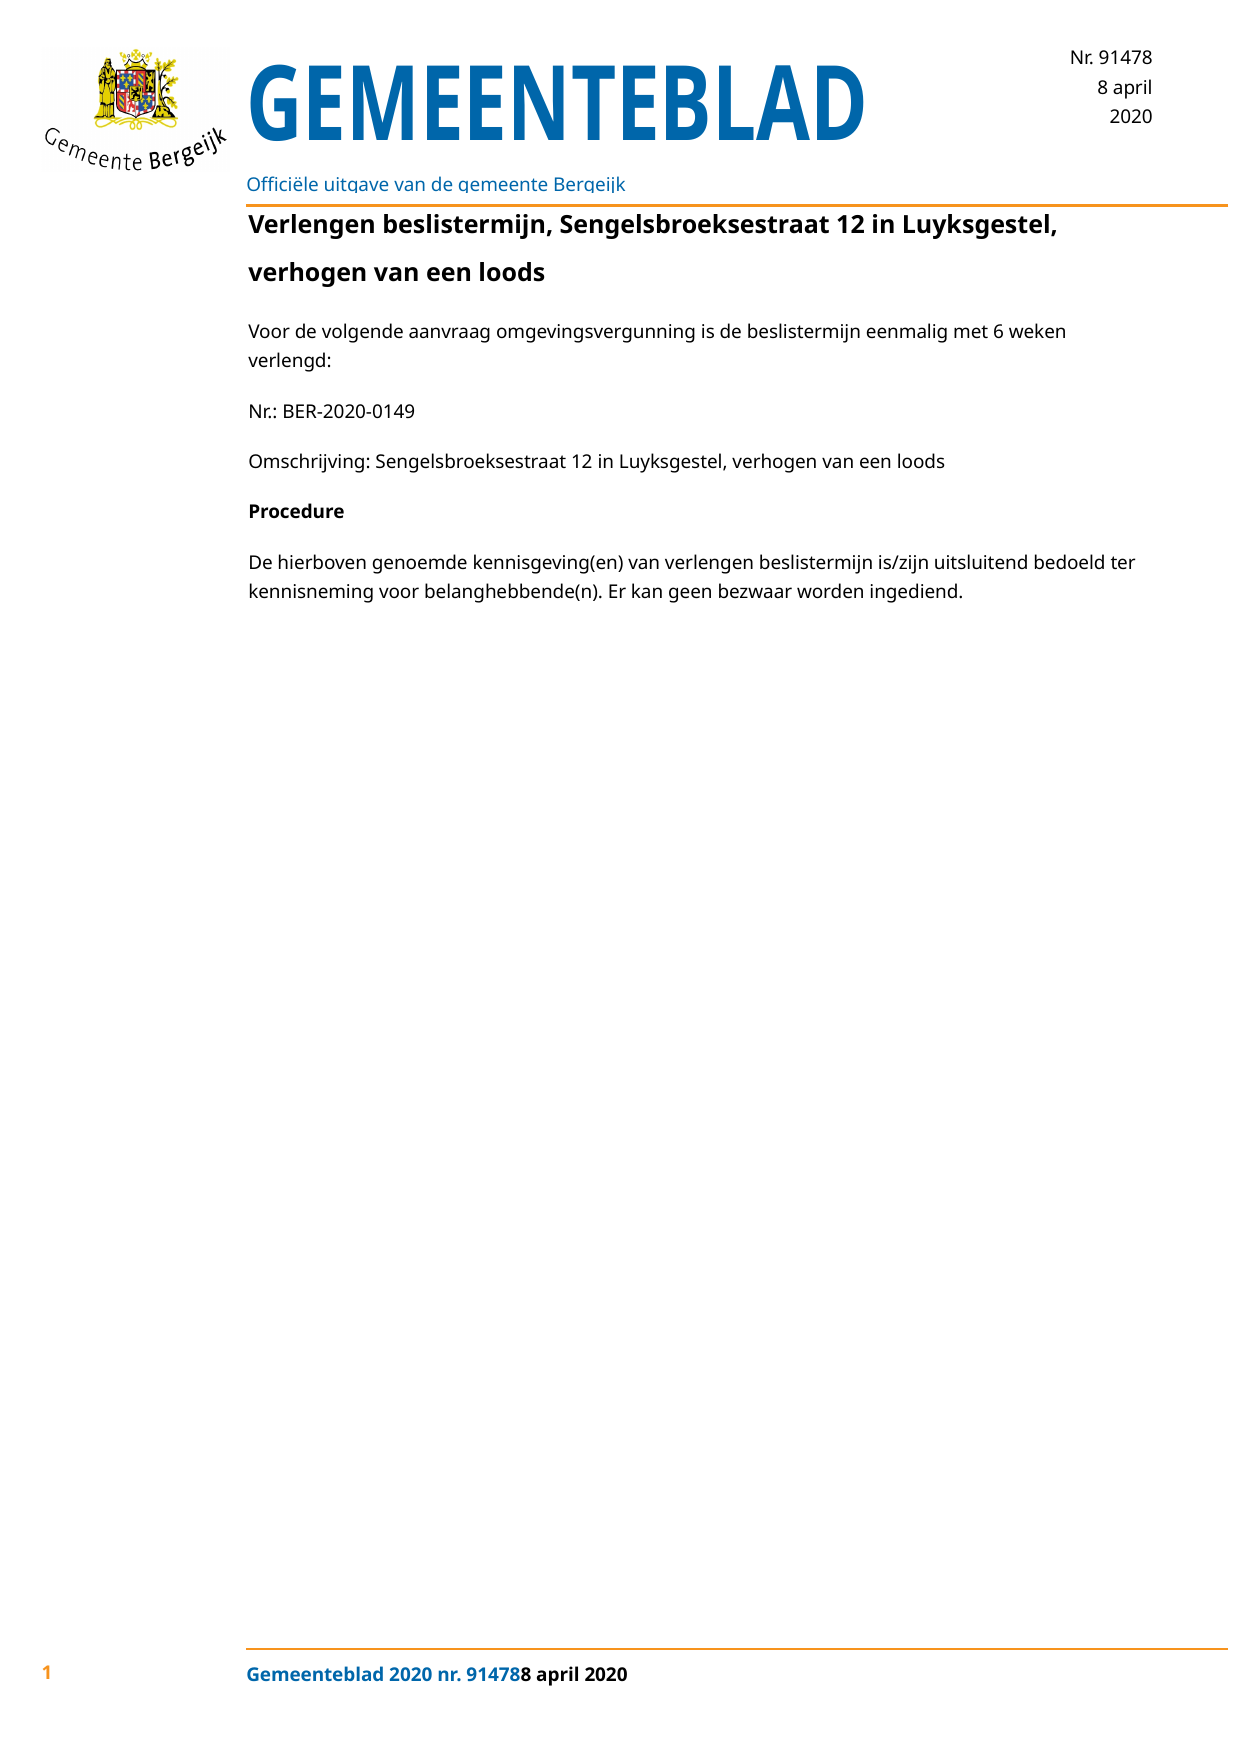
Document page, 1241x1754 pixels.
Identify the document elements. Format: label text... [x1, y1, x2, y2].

text Verlengen beslistermijn, Sengelsbroeksestraat 12 in Luyksgestel, verhogen van een loods [248, 207, 1152, 288]
picture [41, 47, 231, 172]
text Omschrijving: Sengelsbroeksestraat 12 in Luyksgestel, verhogen van een loods [248, 448, 1152, 474]
text Nr.: BER-2020-0149 [248, 398, 1152, 424]
text Procedure [248, 499, 1152, 524]
text De hierboven genoemde kennisgeving(en) van verlengen beslistermijn is/zijn uitsluitend bedoeld ter kennisneming voor belanghebbende(n). Er kan geen bezwaar worden ingediend. [248, 549, 1152, 604]
text Voor de volgende aanvraag omgevingsvergunning is de beslistermijn eenmalig met 6 weken verlengd: [248, 318, 1152, 373]
